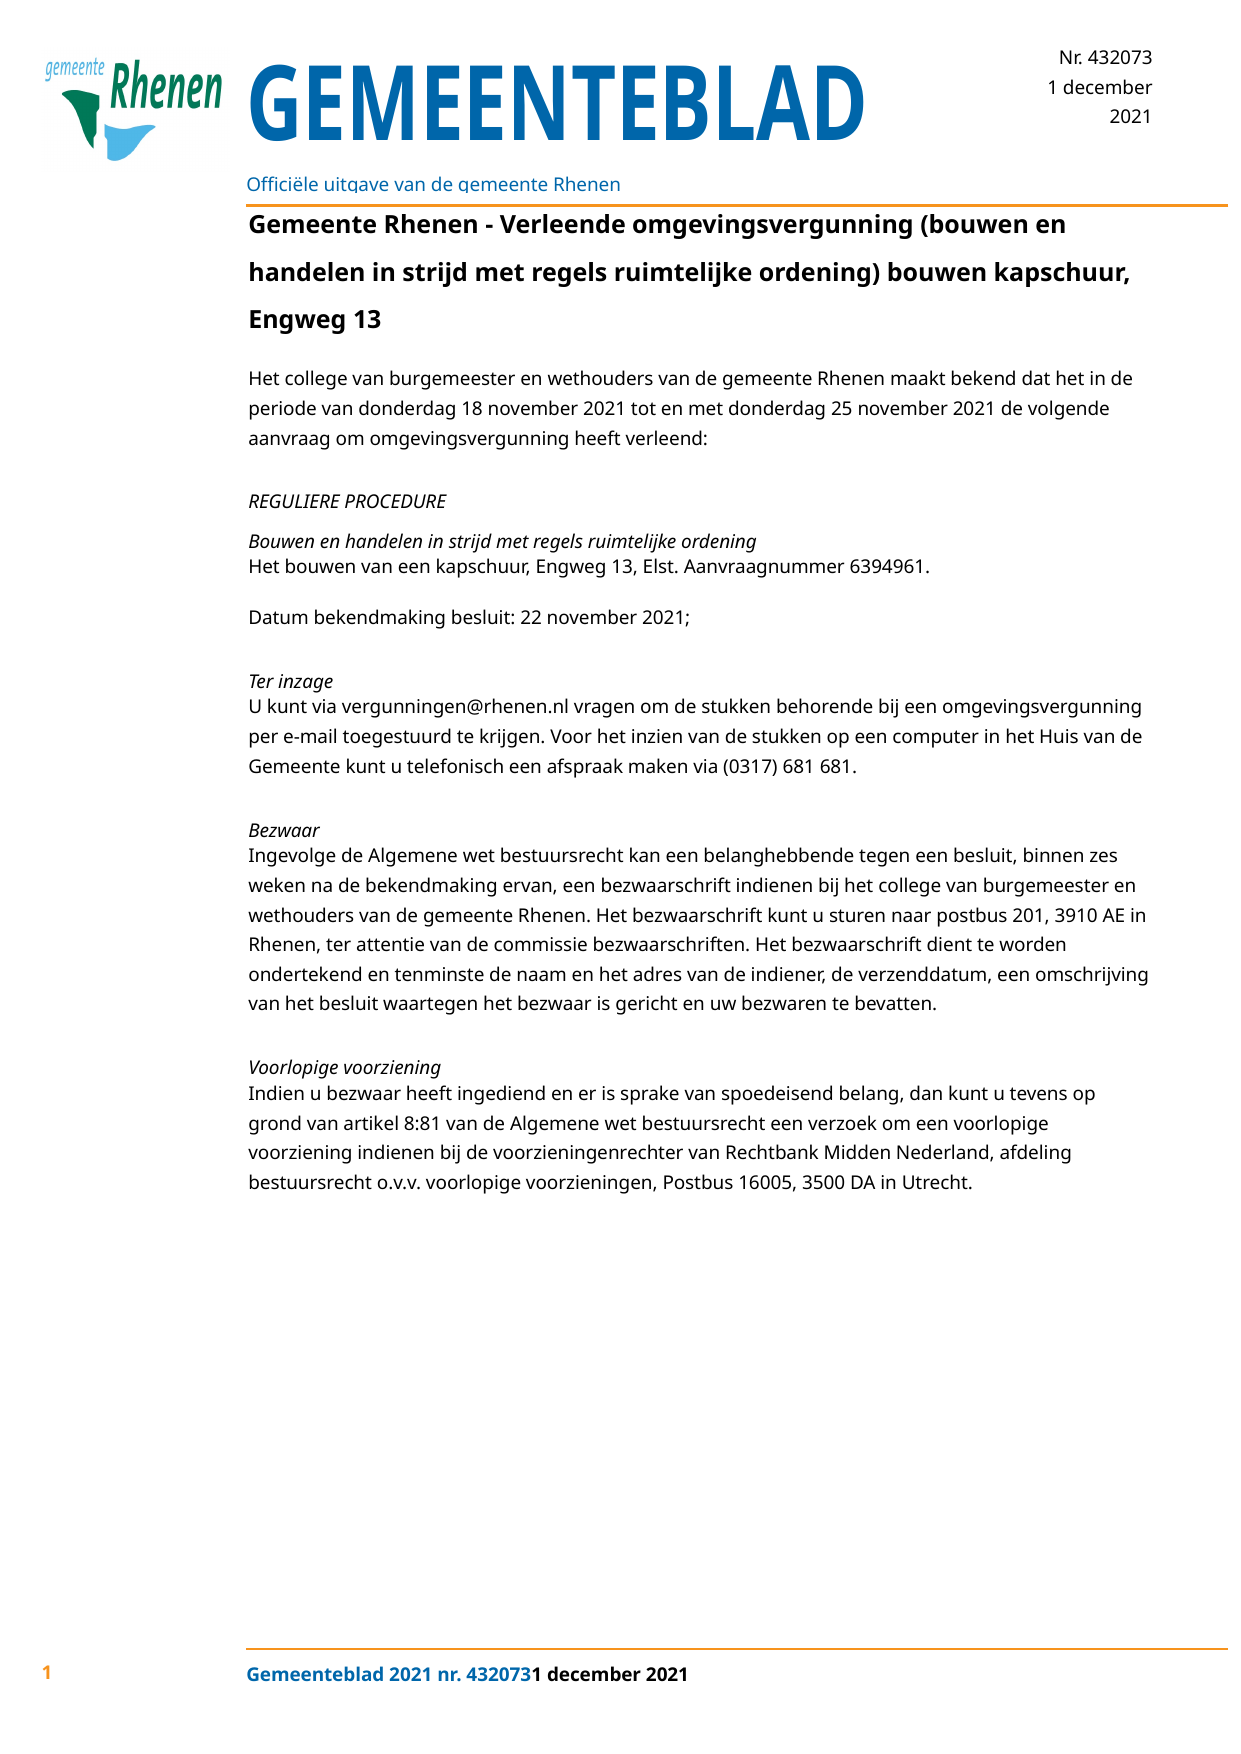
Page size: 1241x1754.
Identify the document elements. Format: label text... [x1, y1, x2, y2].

text Ter inzage [248, 668, 1152, 694]
text Het college van burgemeester en wethouders van de gemeente Rhenen maakt bekend dat het in de periode van donderdag 18 november 2021 tot en met donderdag 25 november 2021 de volgende aanvraag om omgevingsvergunning heeft verleend: [248, 366, 1152, 450]
text U kunt via vergunningen@rhenen.nl vragen om de stukken behorende bij een omgevingsvergunning per e-mail toegestuurd te krijgen. Voor het inzien van de stukken op een computer in het Huis van de Gemeente kunt u telefonisch een afspraak maken via (0317) 681 681. [248, 694, 1152, 779]
text Bouwen en handelen in strijd met regels ruimtelijke ordening [248, 528, 1152, 554]
text REGULIERE PROCEDURE [248, 489, 1152, 514]
text Datum bekendmaking besluit: 22 november 2021; [248, 604, 1152, 630]
text Ingevolge de Algemene wet bestuursrecht kan een belanghebbende tegen een besluit, binnen zes weken na de bekendmaking ervan, een bezwaarschrift indienen bij het college van burgemeester en wethouders van de gemeente Rhenen. Het bezwaarschrift kunt u sturen naar postbus 201, 3910 AE in Rhenen, ter attentie van de commissie bezwaarschriften. Het bezwaarschrift dient te worden ondertekend en tenminste de naam en het adres van de indiener, de verzenddatum, een omschrijving van het besluit waartegen het bezwaar is gericht en uw bezwaren te bevatten. [248, 843, 1152, 1016]
text Bezwaar [248, 817, 1152, 843]
text Indien u bezwaar heeft ingediend en er is sprake van spoedeisend belang, dan kunt u tevens op grond van artikel 8:81 van de Algemene wet bestuursrecht een verzoek om een voorlopige voorziening indienen bij de voorzieningenrechter van Rechtbank Midden Nederland, afdeling bestuursrecht o.v.v. voorlopige voorzieningen, Postbus 16005, 3500 DA in Utrecht. [248, 1080, 1152, 1195]
text Het bouwen van een kapschuur, Engweg 13, Elst. Aanvraagnummer 6394961. [248, 554, 1152, 579]
text Voorlopige voorziening [248, 1054, 1152, 1080]
text Gemeente Rhenen - Verleende omgevingsvergunning (bouwen en handelen in strijd met regels ruimtelijke ordening) bouwen kapschuur, Engweg 13 [248, 207, 1152, 336]
picture [41, 47, 231, 172]
